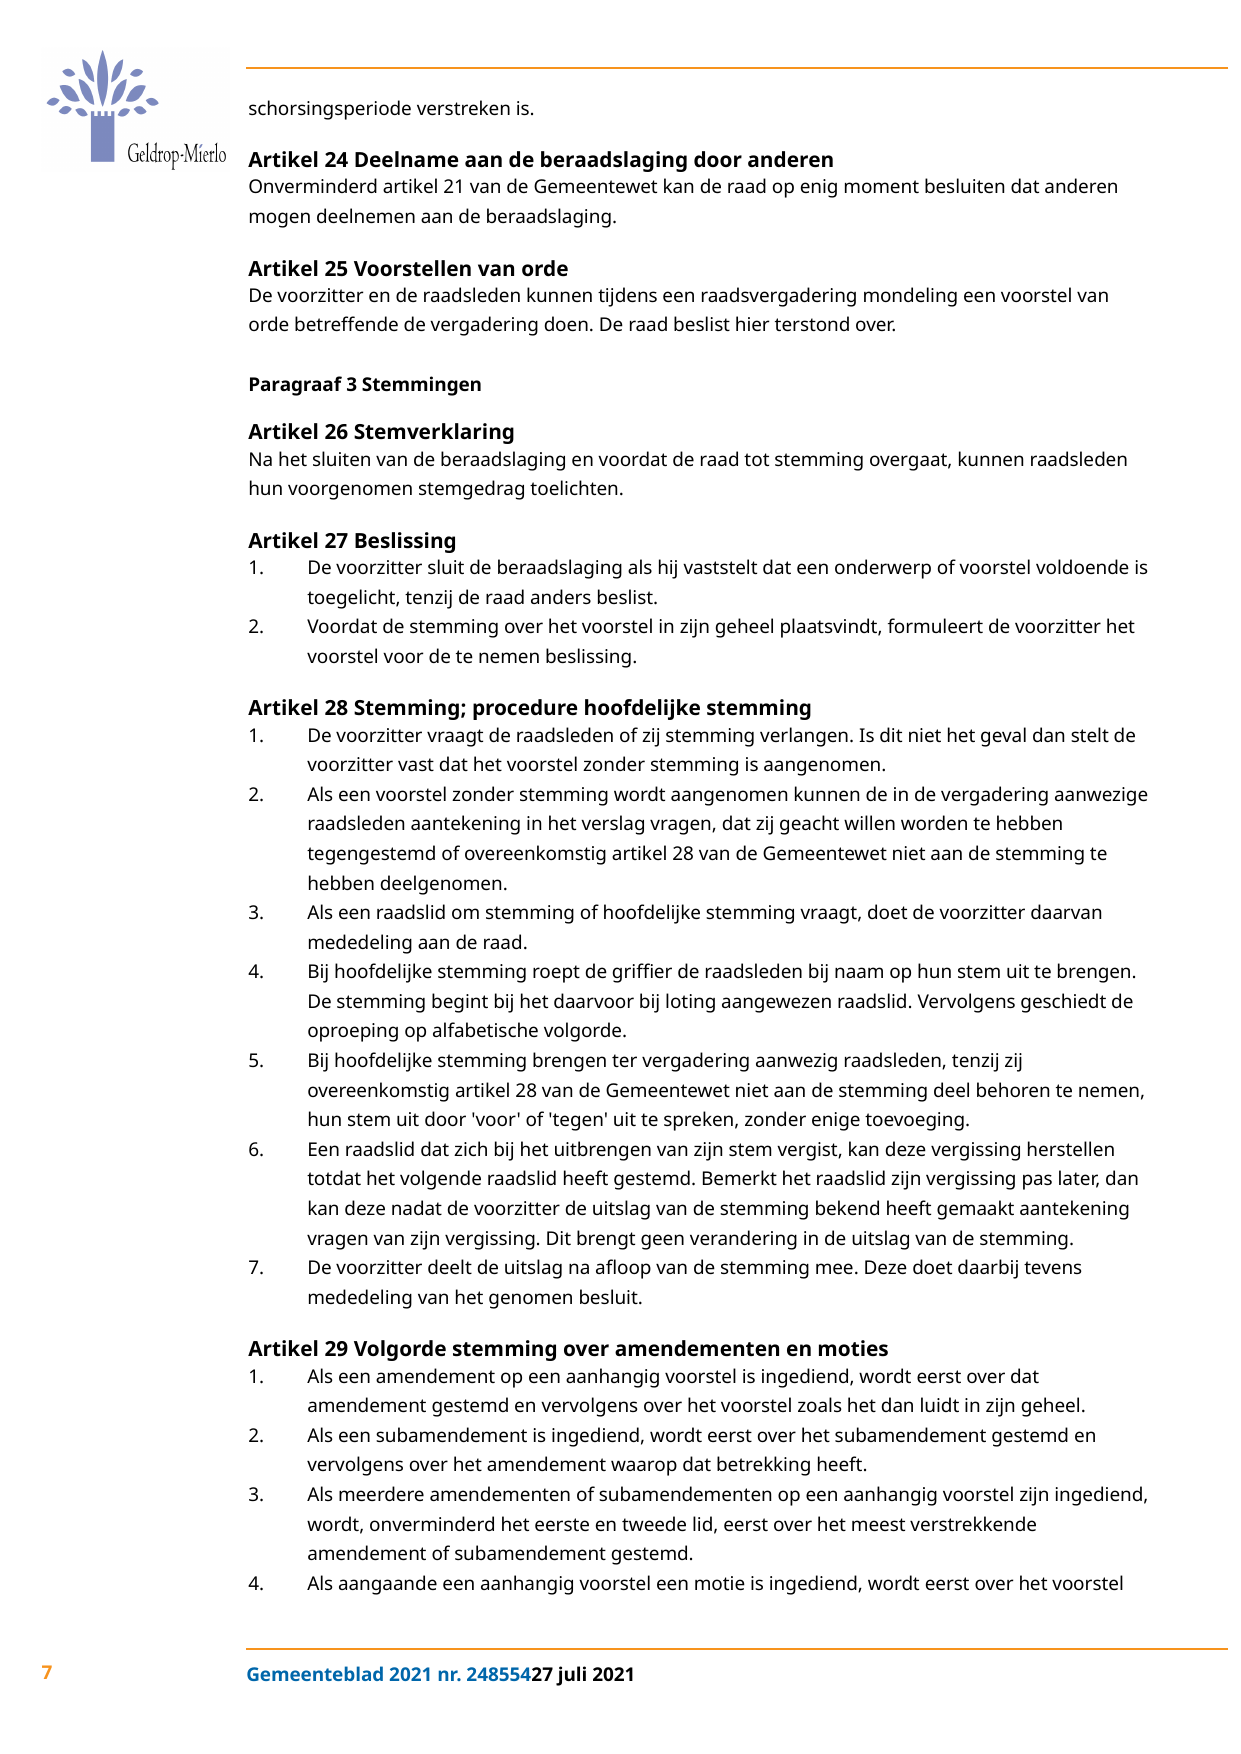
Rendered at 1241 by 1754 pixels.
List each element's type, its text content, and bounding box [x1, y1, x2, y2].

list Een raadslid dat zich bij het uitbrengen van zijn stem vergist, kan deze vergissing herstellen totdat het volgende raadslid heeft gestemd. Bemerkt het raadslid zijn vergissing pas later, dan kan deze nadat de voorzitter de uitslag van de stemming bekend heeft gemaakt aantekening vragen van zijn vergissing. Dit brengt geen verandering in de uitslag van de stemming. [248, 1136, 1152, 1251]
text Artikel 29 Volgorde stemming over amendementen en moties [248, 1334, 1152, 1363]
list Als aangaande een aanhangig voorstel een motie is ingediend, wordt eerst over het voorstel [248, 1570, 1152, 1596]
list Als meerdere amendementen of subamendementen op een aanhangig voorstel zijn ingediend, wordt, onverminderd het eerste en tweede lid, eerst over het meest verstrekkende amendement of subamendement gestemd. [248, 1481, 1152, 1566]
text De voorzitter en de raadsleden kunnen tijdens een raadsvergadering mondeling een voorstel van orde betreffende de vergadering doen. De raad beslist hier terstond over. [248, 282, 1152, 337]
picture [41, 47, 231, 172]
text Onverminderd artikel 21 van de Gemeentewet kan de raad op enig moment besluiten dat anderen mogen deelnemen aan de beraadslaging. [248, 174, 1152, 229]
list De voorzitter sluit de beraadslaging als hij vaststelt dat een onderwerp of voorstel voldoende is toegelicht, tenzij de raad anders beslist. [248, 554, 1152, 609]
text Artikel 28 Stemming; procedure hoofdelijke stemming [248, 693, 1152, 722]
text Artikel 25 Voorstellen van orde [248, 254, 1152, 282]
list Bij hoofdelijke stemming brengen ter vergadering aanwezig raadsleden, tenzij zij overeenkomstig artikel 28 van de Gemeentewet niet aan de stemming deel behoren te nemen, hun stem uit door 'voor' of 'tegen' uit te spreken, zonder enige toevoeging. [248, 1047, 1152, 1132]
list Voordat de stemming over het voorstel in zijn geheel plaatsvindt, formuleert de voorzitter het voorstel voor de te nemen beslissing. [248, 613, 1152, 669]
text schorsingsperiode verstreken is. [248, 95, 1152, 121]
list De voorzitter deelt de uitslag na afloop van de stemming mee. Deze doet daarbij tevens mededeling van het genomen besluit. [248, 1254, 1152, 1310]
list Als een subamendement is ingediend, wordt eerst over het subamendement gestemd en vervolgens over het amendement waarop dat betrekking heeft. [248, 1422, 1152, 1477]
list De voorzitter vraagt de raadsleden of zij stemming verlangen. Is dit niet het geval dan stelt de voorzitter vast dat het voorstel zonder stemming is aangenomen. [248, 722, 1152, 777]
text Paragraaf 3 Stemmingen [248, 371, 1152, 397]
text Artikel 24 Deelname aan de beraadslaging door anderen [248, 145, 1152, 174]
list Als een raadslid om stemming of hoofdelijke stemming vraagt, doet de voorzitter daarvan mededeling aan de raad. [248, 899, 1152, 955]
text Artikel 27 Beslissing [248, 526, 1152, 554]
list Bij hoofdelijke stemming roept de griffier de raadsleden bij naam op hun stem uit te brengen. De stemming begint bij het daarvoor bij loting aangewezen raadslid. Vervolgens geschiedt de oproeping op alfabetische volgorde. [248, 958, 1152, 1043]
list Als een voorstel zonder stemming wordt aangenomen kunnen de in de vergadering aanwezige raadsleden aantekening in het verslag vragen, dat zij geacht willen worden te hebben tegengestemd of overeenkomstig artikel 28 van de Gemeentewet niet aan de stemming te hebben deelgenomen. [248, 781, 1152, 896]
text Artikel 26 Stemverklaring [248, 417, 1152, 446]
text Na het sluiten van de beraadslaging en voordat de raad tot stemming overgaat, kunnen raadsleden hun voorgenomen stemgedrag toelichten. [248, 446, 1152, 501]
list Als een amendement op een aanhangig voorstel is ingediend, wordt eerst over dat amendement gestemd en vervolgens over het voorstel zoals het dan luidt in zijn geheel. [248, 1363, 1152, 1418]
